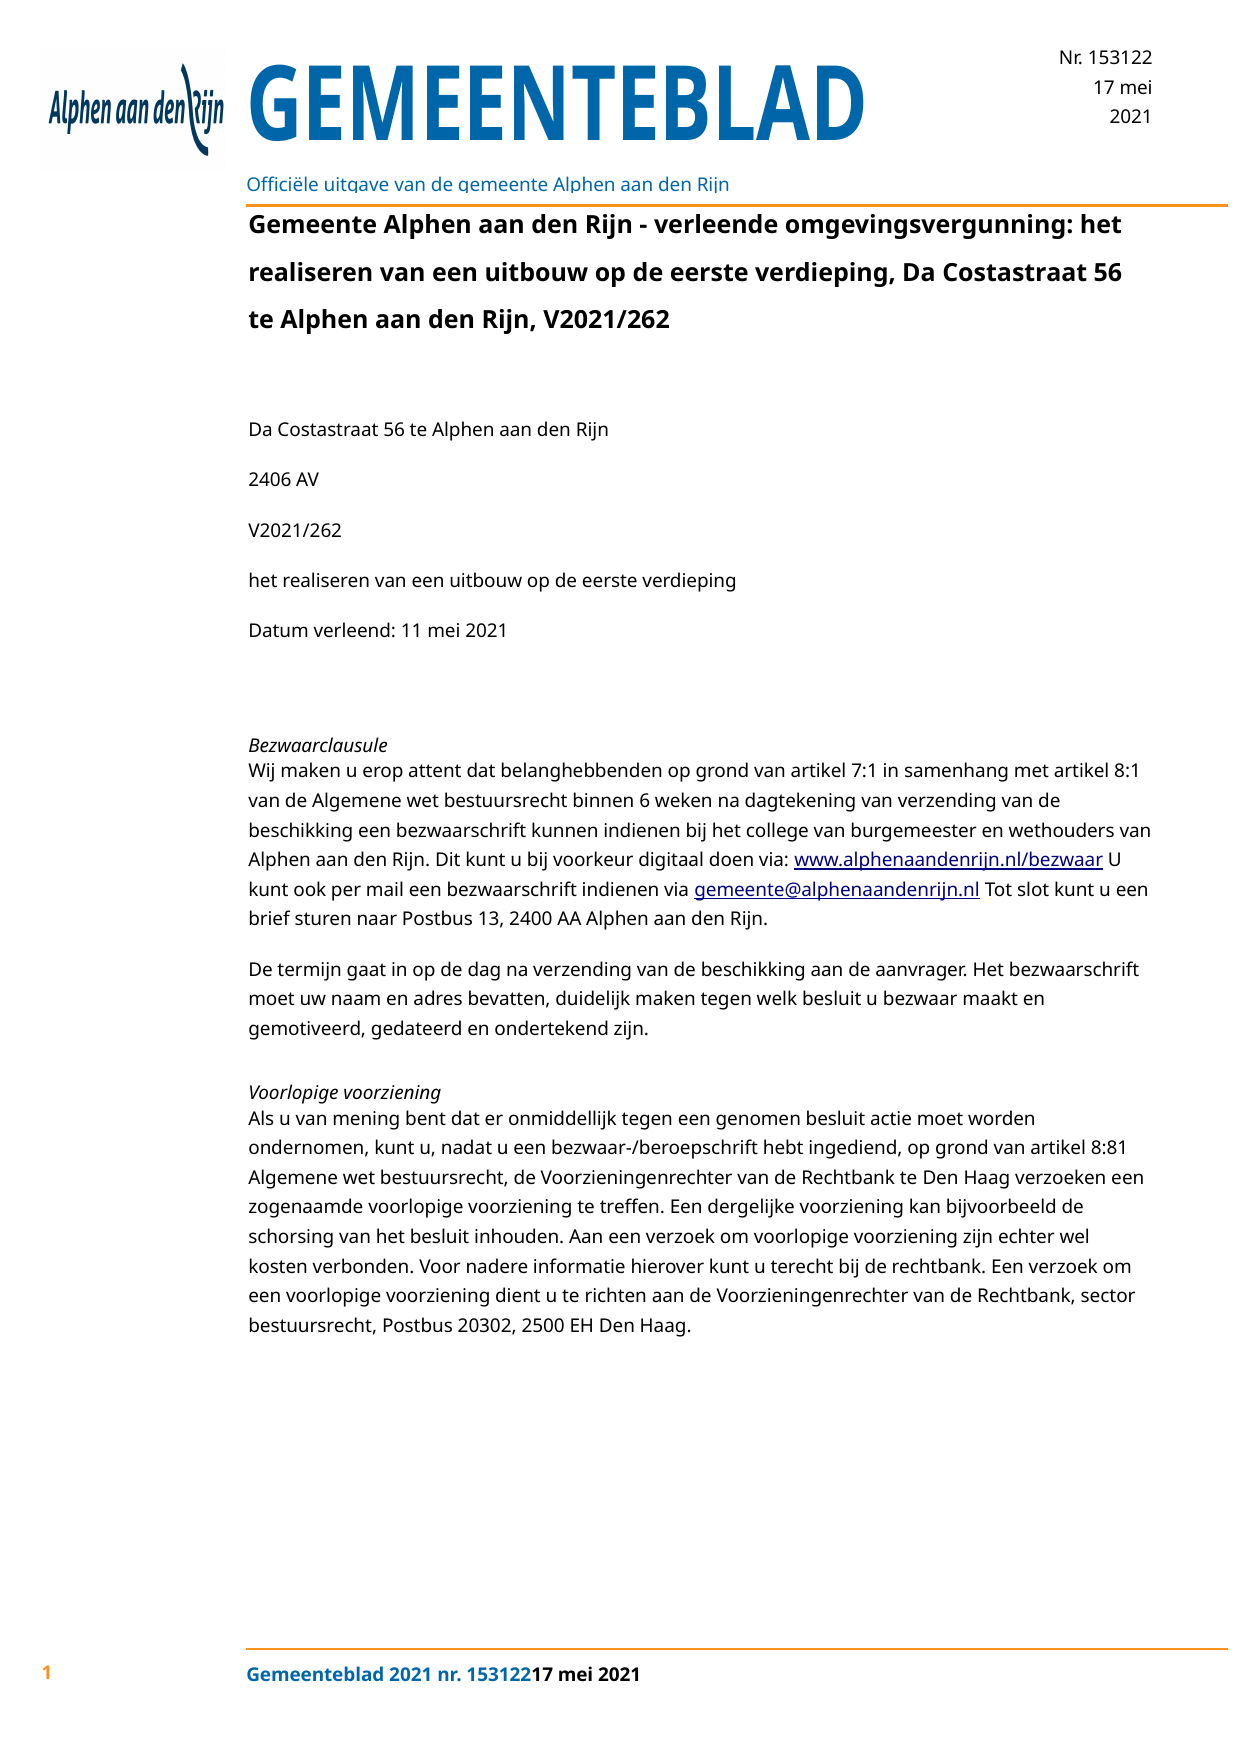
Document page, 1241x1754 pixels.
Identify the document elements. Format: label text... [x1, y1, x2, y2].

text De termijn gaat in op de dag na verzending van de beschikking aan de aanvrager. Het bezwaarschrift moet uw naam en adres bevatten, duidelijk maken tegen welk besluit u bezwaar maakt en gemotiveerd, gedateerd en ondertekend zijn. [248, 956, 1152, 1041]
text Bezwaarclausule [248, 732, 1152, 758]
picture [41, 47, 231, 172]
text 2406 AV [248, 466, 1152, 492]
text Voorlopige voorziening [248, 1079, 1152, 1105]
text Wij maken u erop attent dat belanghebbenden op grond van artikel 7:1 in samenhang met artikel 8:1 van de Algemene wet bestuursrecht binnen 6 weken na dagtekening van verzending van de beschikking een bezwaarschrift kunnen indienen bij het college van burgemeester en wethouders van Alphen aan den Rijn. Dit kunt u bij voorkeur digitaal doen via: www.alphenaandenrijn.nl/bezwaar U kunt ook per mail een bezwaarschrift indienen via gemeente@alphenaandenrijn.nl Tot slot kunt u een brief sturen naar Postbus 13, 2400 AA Alphen aan den Rijn. [248, 758, 1152, 931]
text Da Costastraat 56 te Alphen aan den Rijn [248, 416, 1152, 442]
text V2021/262 [248, 517, 1152, 542]
text het realiseren van een uitbouw op de eerste verdieping [248, 567, 1152, 593]
text Als u van mening bent dat er onmiddellijk tegen een genomen besluit actie moet worden ondernomen, kunt u, nadat u een bezwaar-/beroepschrift hebt ingediend, op grond van artikel 8:81 Algemene wet bestuursrecht, de Voorzieningenrechter van de Rechtbank te Den Haag verzoeken een zogenaamde voorlopige voorziening te treffen. Een dergelijke voorziening kan bijvoorbeeld de schorsing van het besluit inhouden. Aan een verzoek om voorlopige voorziening zijn echter wel kosten verbonden. Voor nadere informatie hierover kunt u terecht bij de rechtbank. Een verzoek om een voorlopige voorziening dient u te richten aan de Voorzieningenrechter van de Rechtbank, sector bestuursrecht, Postbus 20302, 2500 EH Den Haag. [248, 1105, 1152, 1338]
text Datum verleend: 11 mei 2021 [248, 618, 1152, 643]
text Gemeente Alphen aan den Rijn - verleende omgevingsvergunning: het realiseren van een uitbouw op de eerste verdieping, Da Costastraat 56 te Alphen aan den Rijn, V2021/262 [248, 207, 1152, 336]
